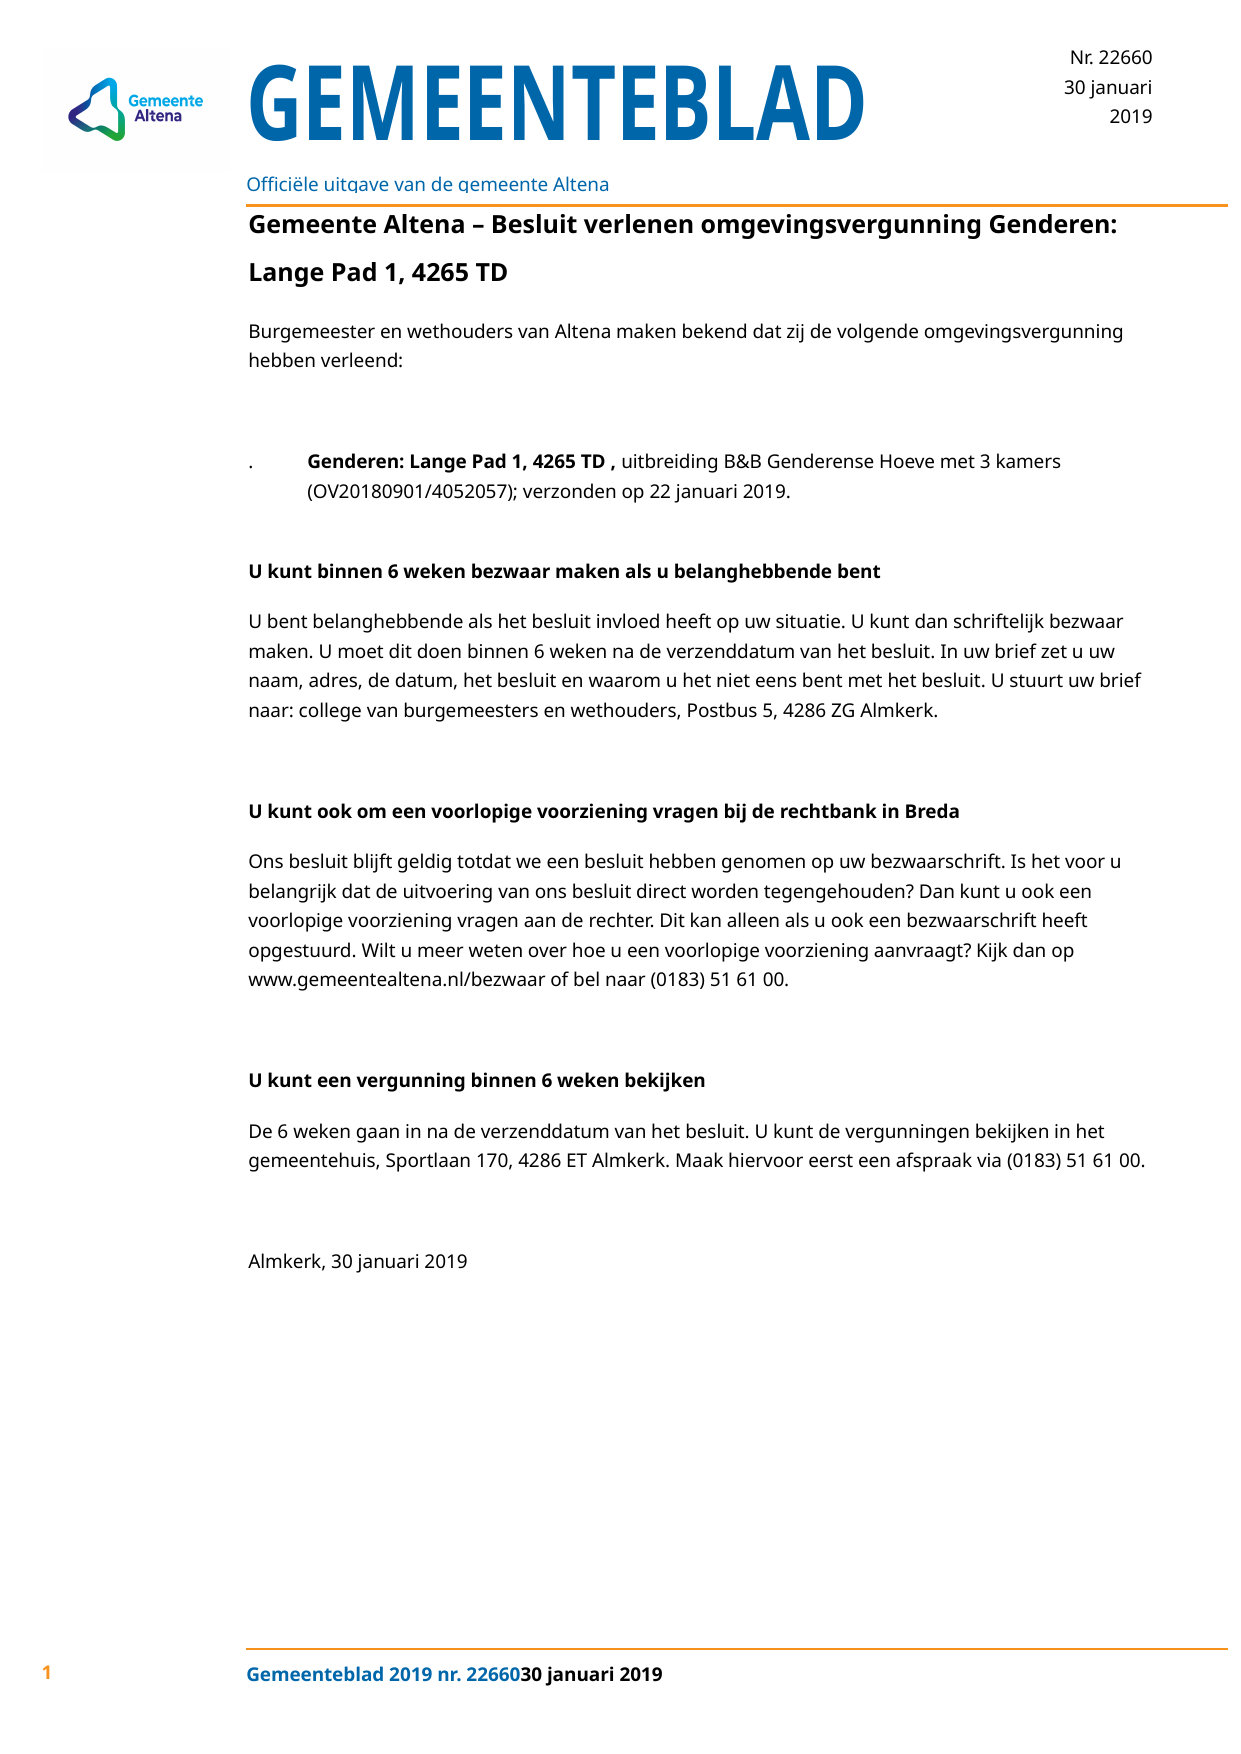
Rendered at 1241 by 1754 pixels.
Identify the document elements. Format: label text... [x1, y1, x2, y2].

text U kunt binnen 6 weken bezwaar maken als u belanghebbende bent [248, 558, 1152, 584]
text Almkerk, 30 januari 2019 [248, 1248, 1152, 1274]
text Ons besluit blijft geldig totdat we een besluit hebben genomen op uw bezwaarschrift. Is het voor u belangrijk dat de uitvoering van ons besluit direct worden tegengehouden? Dan kunt u ook een voorlopige voorziening vragen aan de rechter. Dit kan alleen als u ook een bezwaarschrift heeft opgestuurd. Wilt u meer weten over hoe u een voorlopige voorziening aanvraagt? Kijk dan op www.gemeentealtena.nl/bezwaar of bel naar (0183) 51 61 00. [248, 848, 1152, 992]
text U kunt ook om een voorlopige voorziening vragen bij de rechtbank in Breda [248, 798, 1152, 824]
text U bent belanghebbende als het besluit invloed heeft op uw situatie. U kunt dan schriftelijk bezwaar maken. U moet dit doen binnen 6 weken na de verzenddatum van het besluit. In uw brief zet u uw naam, adres, de datum, het besluit en waarom u het niet eens bent met het besluit. U stuurt uw brief naar: college van burgemeesters en wethouders, Postbus 5, 4286 ZG Almkerk. [248, 608, 1152, 723]
text Gemeente Altena – Besluit verlenen omgevingsvergunning Genderen: Lange Pad 1, 4265 TD [248, 207, 1152, 288]
text Burgemeester en wethouders van Altena maken bekend dat zij de volgende omgevingsvergunning hebben verleend: [248, 318, 1152, 373]
text De 6 weken gaan in na de verzenddatum van het besluit. U kunt de vergunningen bekijken in het gemeentehuis, Sportlaan 170, 4286 ET Almkerk. Maak hiervoor eerst een afspraak via (0183) 51 61 00. [248, 1118, 1152, 1173]
text U kunt een vergunning binnen 6 weken bekijken [248, 1067, 1152, 1093]
list Genderen: Lange Pad 1, 4265 TD , uitbreiding B&B Genderense Hoeve met 3 kamers (OV20180901/4052057); verzonden op 22 januari 2019. [248, 448, 1152, 504]
picture [41, 47, 231, 172]
